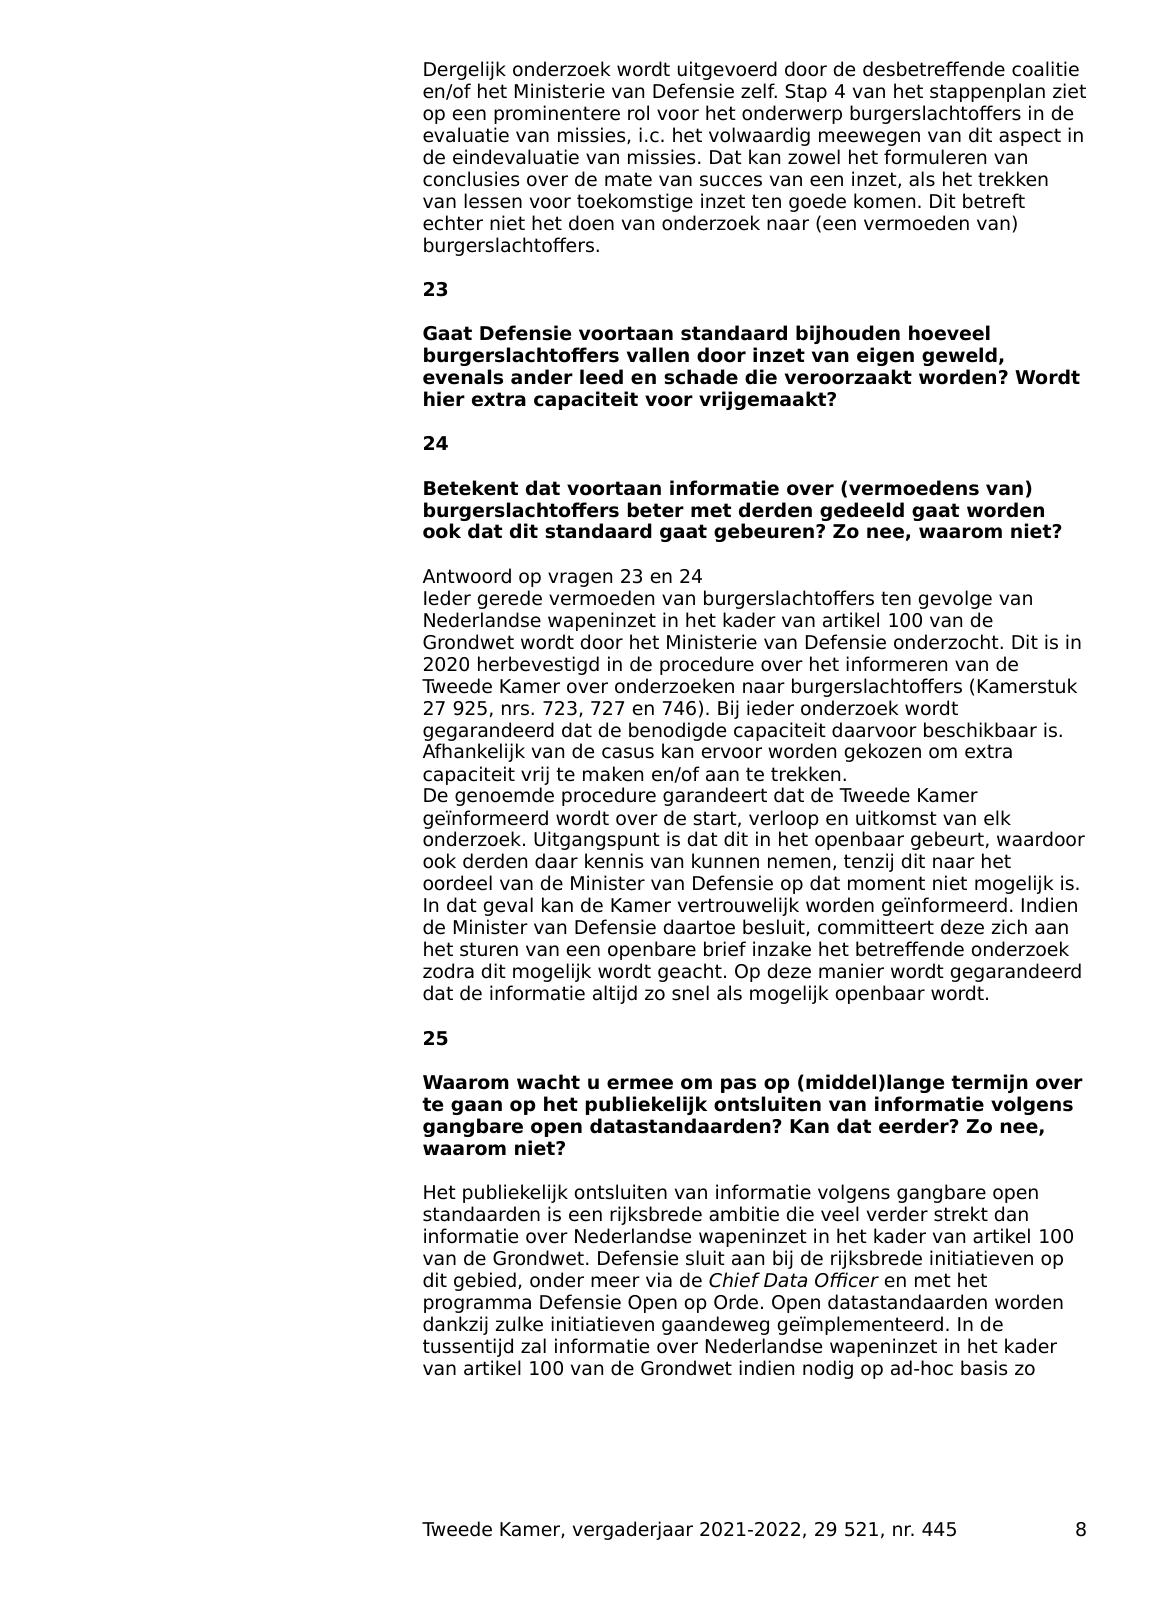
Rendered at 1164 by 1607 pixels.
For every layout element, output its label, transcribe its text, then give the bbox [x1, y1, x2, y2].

subtitle 24 [422, 433, 1087, 455]
text Dergelijk onderzoek wordt uitgevoerd door de desbetreffende coalitie en/of het Ministerie van Defensie zelf. Stap 4 van het stappenplan ziet op een prominentere rol voor het onderwerp burgerslachtoffers in de evaluatie van missies, i.c. het volwaardig meewegen van dit aspect in de eindevaluatie van missies. Dat kan zowel het formuleren van conclusies over de mate van succes van een inzet, als het trekken van lessen voor toekomstige inzet ten goede komen. Dit betreft echter niet het doen van onderzoek naar (een vermoeden van) burgerslachtoffers. [422, 59, 1087, 257]
text Betekent dat voortaan informatie over (vermoedens van) burgerslachtoffers beter met derden gedeeld gaat worden ook dat dit standaard gaat gebeuren? Zo nee, waarom niet? [422, 477, 1087, 543]
subtitle 25 [422, 1027, 1087, 1049]
text Antwoord op vragen 23 en 24 [422, 566, 1087, 588]
subtitle 23 [422, 279, 1087, 301]
text Ieder gerede vermoeden van burgerslachtoffers ten gevolge van Nederlandse wapeninzet in het kader van artikel 100 van de Grondwet wordt door het Ministerie van Defensie onderzocht. Dit is in 2020 herbevestigd in de procedure over het informeren van de Tweede Kamer over onderzoeken naar burgerslachtoffers (Kamerstuk 27 925, nrs. 723, 727 en 746). Bij ieder onderzoek wordt gegarandeerd dat de benodigde capaciteit daarvoor beschikbaar is. Afhankelijk van de casus kan ervoor worden gekozen om extra capaciteit vrij te maken en/of aan te trekken. [422, 588, 1087, 785]
text Gaat Defensie voortaan standaard bijhouden hoeveel burgerslachtoffers vallen door inzet van eigen geweld, evenals ander leed en schade die veroorzaakt worden? Wordt hier extra capaciteit voor vrijgemaakt? [422, 323, 1087, 411]
text Het publiekelijk ontsluiten van informatie volgens gangbare open standaarden is een rijksbrede ambitie die veel verder strekt dan informatie over Nederlandse wapeninzet in het kader van artikel 100 van de Grondwet. Defensie sluit aan bij de rijksbrede initiatieven op dit gebied, onder meer via de Chief Data Officer en met het programma Defensie Open op Orde. Open datastandaarden worden dankzij zulke initiatieven gaandeweg geïmplementeerd. In de tussentijd zal informatie over Nederlandse wapeninzet in het kader van artikel 100 van de Grondwet indien nodig op ad-hoc basis zo [422, 1182, 1087, 1379]
text De genoemde procedure garandeert dat de Tweede Kamer geïnformeerd wordt over de start, verloop en uitkomst van elk onderzoek. Uitgangspunt is dat dit in het openbaar gebeurt, waardoor ook derden daar kennis van kunnen nemen, tenzij dit naar het oordeel van de Minister van Defensie op dat moment niet mogelijk is. In dat geval kan de Kamer vertrouwelijk worden geïnformeerd. Indien de Minister van Defensie daartoe besluit, committeert deze zich aan het sturen van een openbare brief inzake het betreffende onderzoek zodra dit mogelijk wordt geacht. Op deze manier wordt gegarandeerd dat de informatie altijd zo snel als mogelijk openbaar wordt. [422, 785, 1087, 1005]
text Waarom wacht u ermee om pas op (middel)lange termijn over te gaan op het publiekelijk ontsluiten van informatie volgens gangbare open datastandaarden? Kan dat eerder? Zo nee, waarom niet? [422, 1072, 1087, 1159]
